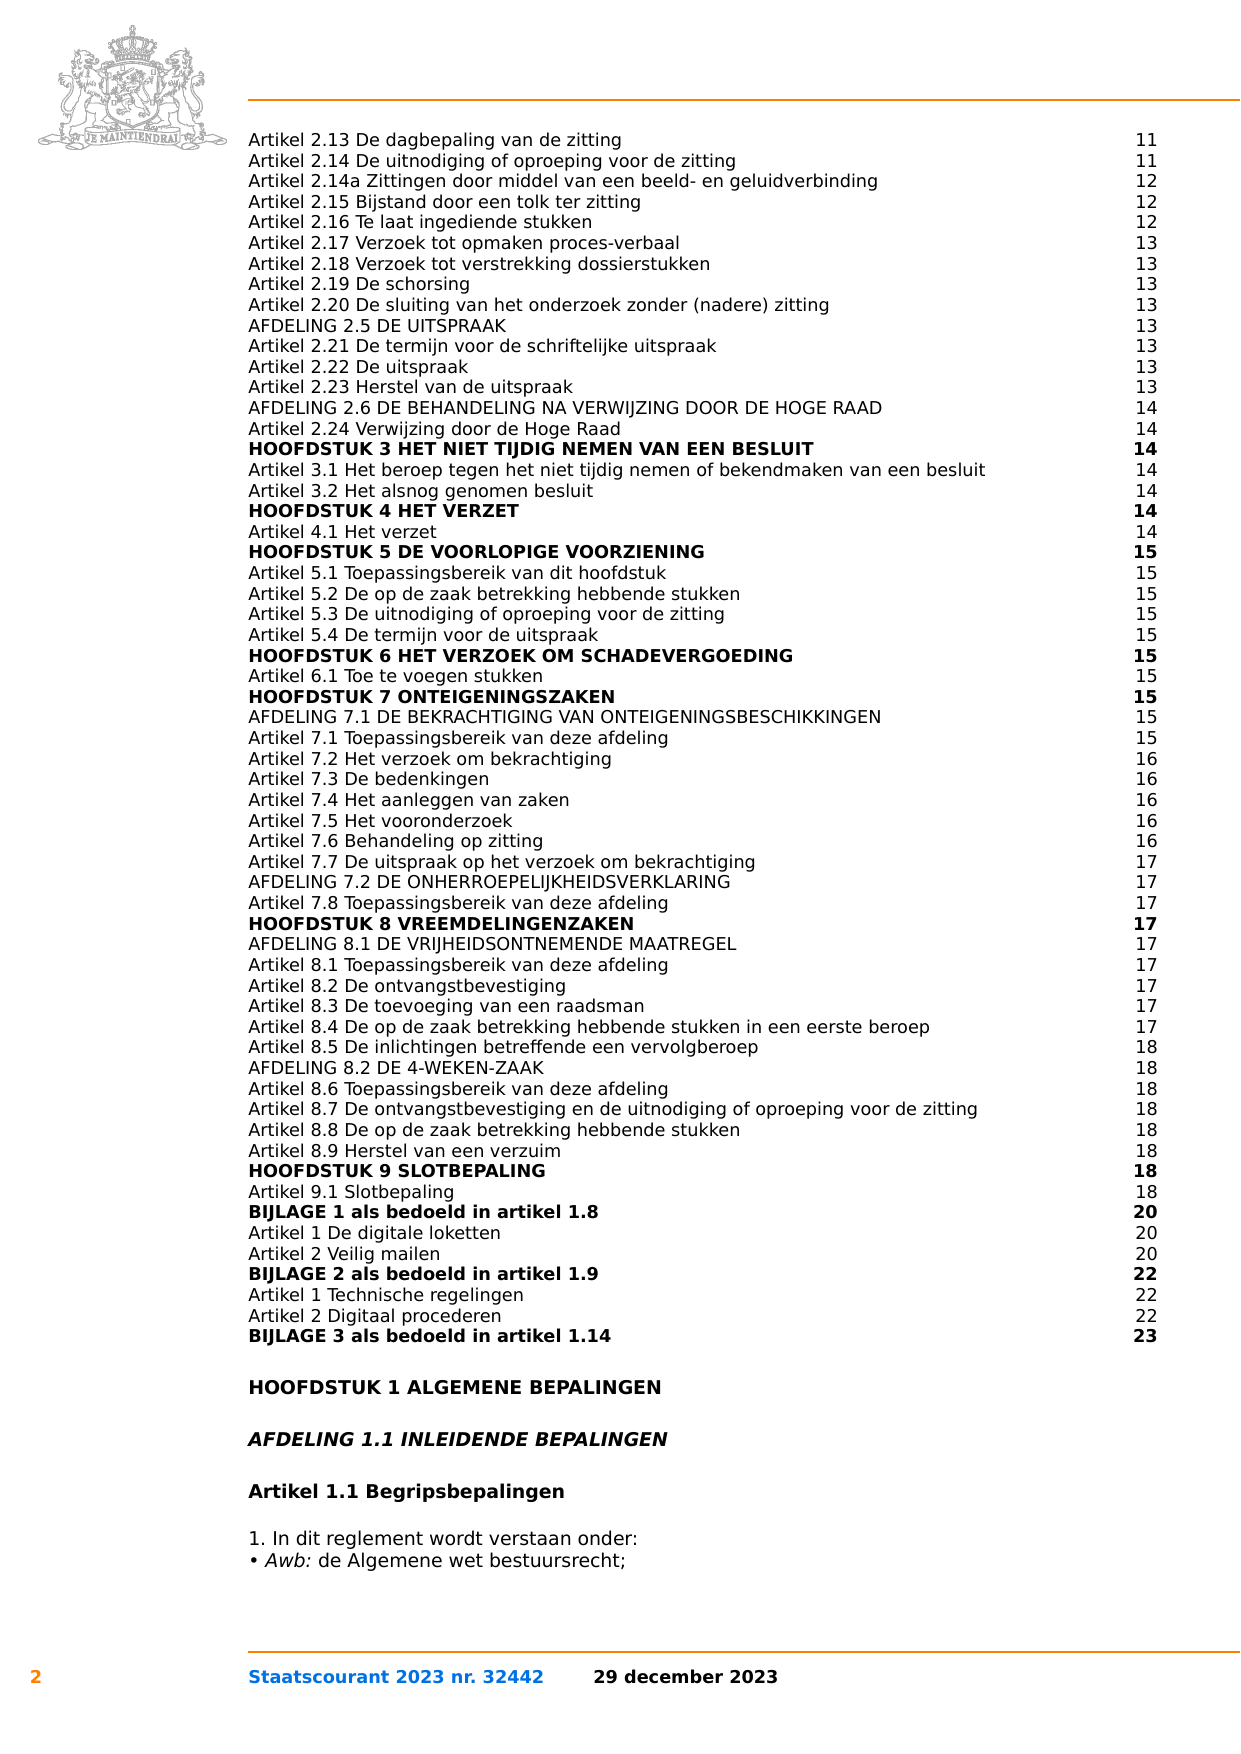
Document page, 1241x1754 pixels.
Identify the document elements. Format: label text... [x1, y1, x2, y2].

table_cell 17 [986, 934, 1163, 955]
table_cell 18 [986, 1141, 1163, 1161]
table_cell AFDELING 7.1 DE BEKRACHTIGING VAN ONTEIGENINGSBESCHIKKINGEN [248, 708, 986, 728]
table_cell 14 [986, 460, 1163, 481]
table_cell Artikel 3.2 Het alsnog genomen besluit [248, 481, 986, 501]
table_cell 22 [986, 1306, 1163, 1326]
table_cell Artikel 7.3 De bedenkingen [248, 769, 986, 790]
table_cell BIJLAGE 1 als bedoeld in artikel 1.8 [248, 1203, 986, 1223]
picture [38, 25, 227, 150]
table_cell Artikel 2.20 De sluiting van het onderzoek zonder (nadere) zitting [248, 295, 986, 316]
table_cell Artikel 2 Veilig mailen [248, 1244, 986, 1264]
table_cell 12 [986, 192, 1163, 212]
table_cell 17 [986, 976, 1163, 996]
table_cell Artikel 4.1 Het verzet [248, 522, 986, 542]
table_cell 22 [986, 1264, 1163, 1285]
table_cell 13 [986, 378, 1163, 398]
table_cell Artikel 8.8 De op de zaak betrekking hebbende stukken [248, 1120, 986, 1141]
table_cell 13 [986, 316, 1163, 336]
table_cell Artikel 8.9 Herstel van een verzuim [248, 1141, 986, 1161]
table_cell Artikel 2.15 Bijstand door een tolk ter zitting [248, 192, 986, 212]
table_cell AFDELING 8.2 DE 4-WEKEN-ZAAK [248, 1058, 986, 1079]
table_cell 23 [986, 1326, 1163, 1347]
table_cell Artikel 8.7 De ontvangstbevestiging en de uitnodiging of oproeping voor de zitting [248, 1099, 986, 1120]
table_cell Artikel 1 De digitale loketten [248, 1223, 986, 1244]
table_cell Artikel 8.3 De toevoeging van een raadsman [248, 996, 986, 1017]
table_cell BIJLAGE 2 als bedoeld in artikel 1.9 [248, 1264, 986, 1285]
table_cell 18 [986, 1079, 1163, 1099]
table_cell 18 [986, 1038, 1163, 1058]
table_cell 13 [986, 274, 1163, 295]
table_cell 17 [986, 893, 1163, 914]
table_cell Artikel 2.17 Verzoek tot opmaken proces-verbaal [248, 233, 986, 254]
table_cell 15 [986, 728, 1163, 749]
table_cell AFDELING 7.2 DE ONHERROEPELIJKHEIDSVERKLARING [248, 873, 986, 893]
table_cell 15 [986, 687, 1163, 707]
table_cell AFDELING 2.5 DE UITSPRAAK [248, 316, 986, 336]
table_cell 20 [986, 1223, 1163, 1244]
subtitle AFDELING 1.1 INLEIDENDE BEPALINGEN [248, 1429, 1163, 1451]
table_cell 17 [986, 1017, 1163, 1037]
table_cell HOOFDSTUK 7 ONTEIGENINGSZAKEN [248, 687, 986, 707]
table_cell 11 [986, 151, 1163, 171]
subtitle Artikel 1.1 Begripsbepalingen [248, 1481, 1163, 1503]
table_cell 16 [986, 769, 1163, 790]
table_cell 14 [986, 481, 1163, 501]
table_cell Artikel 8.5 De inlichtingen betreffende een vervolgberoep [248, 1038, 986, 1058]
table_cell 16 [986, 811, 1163, 831]
table_cell Artikel 1 Technische regelingen [248, 1285, 986, 1306]
table_cell 15 [986, 708, 1163, 728]
text 1. In dit reglement wordt verstaan onder: [248, 1528, 1163, 1550]
table_cell Artikel 5.2 De op de zaak betrekking hebbende stukken [248, 584, 986, 604]
table_cell HOOFDSTUK 4 HET VERZET [248, 501, 986, 522]
table_cell Artikel 2.13 De dagbepaling van de zitting [248, 130, 986, 151]
table_cell 14 [986, 439, 1163, 460]
table_cell 15 [986, 666, 1163, 687]
table_cell 14 [986, 522, 1163, 542]
subtitle HOOFDSTUK 1 ALGEMENE BEPALINGEN [248, 1377, 1163, 1399]
table_cell 16 [986, 831, 1163, 852]
table_cell Artikel 8.6 Toepassingsbereik van deze afdeling [248, 1079, 986, 1099]
table_cell Artikel 8.1 Toepassingsbereik van deze afdeling [248, 955, 986, 976]
table_cell 17 [986, 914, 1163, 934]
table_cell 15 [986, 604, 1163, 625]
table_cell HOOFDSTUK 3 HET NIET TIJDIG NEMEN VAN EEN BESLUIT [248, 439, 986, 460]
table_cell 13 [986, 336, 1163, 357]
table_cell Artikel 7.2 Het verzoek om bekrachtiging [248, 749, 986, 769]
table_cell 12 [986, 213, 1163, 233]
table_cell 13 [986, 254, 1163, 274]
table_cell Artikel 2.14a Zittingen door middel van een beeld- en geluidverbinding [248, 171, 986, 192]
table_cell HOOFDSTUK 9 SLOTBEPALING [248, 1161, 986, 1182]
table_cell 11 [986, 130, 1163, 151]
table_cell Artikel 2.14 De uitnodiging of oproeping voor de zitting [248, 151, 986, 171]
table_cell 15 [986, 625, 1163, 646]
table_cell 17 [986, 873, 1163, 893]
table_cell Artikel 2 Digitaal procederen [248, 1306, 986, 1326]
table_cell 15 [986, 584, 1163, 604]
table_cell 16 [986, 749, 1163, 769]
table_cell 14 [986, 419, 1163, 439]
table_cell 18 [986, 1058, 1163, 1079]
table_cell Artikel 7.6 Behandeling op zitting [248, 831, 986, 852]
table_cell AFDELING 8.1 DE VRIJHEIDSONTNEMENDE MAATREGEL [248, 934, 986, 955]
table_cell 22 [986, 1285, 1163, 1306]
table_cell Artikel 8.2 De ontvangstbevestiging [248, 976, 986, 996]
table_cell Artikel 7.7 De uitspraak op het verzoek om bekrachtiging [248, 852, 986, 872]
table_cell Artikel 5.3 De uitnodiging of oproeping voor de zitting [248, 604, 986, 625]
table_cell Artikel 2.23 Herstel van de uitspraak [248, 378, 986, 398]
table_cell Artikel 2.21 De termijn voor de schriftelijke uitspraak [248, 336, 986, 357]
table_cell Artikel 5.1 Toepassingsbereik van dit hoofdstuk [248, 563, 986, 584]
table_cell HOOFDSTUK 8 VREEMDELINGENZAKEN [248, 914, 986, 934]
table_cell Artikel 2.24 Verwijzing door de Hoge Raad [248, 419, 986, 439]
table_cell 18 [986, 1182, 1163, 1202]
table_cell 13 [986, 295, 1163, 316]
table_cell 18 [986, 1099, 1163, 1120]
table_cell Artikel 8.4 De op de zaak betrekking hebbende stukken in een eerste beroep [248, 1017, 986, 1037]
table_cell Artikel 7.5 Het vooronderzoek [248, 811, 986, 831]
table_cell BIJLAGE 3 als bedoeld in artikel 1.14 [248, 1326, 986, 1347]
text • Awb: de Algemene wet bestuursrecht; [248, 1550, 1163, 1572]
table_cell AFDELING 2.6 DE BEHANDELING NA VERWIJZING DOOR DE HOGE RAAD [248, 398, 986, 419]
table_cell Artikel 7.4 Het aanleggen van zaken [248, 790, 986, 811]
table_cell 15 [986, 543, 1163, 563]
table_cell Artikel 5.4 De termijn voor de uitspraak [248, 625, 986, 646]
table_cell Artikel 2.22 De uitspraak [248, 357, 986, 377]
table_cell Artikel 2.16 Te laat ingediende stukken [248, 213, 986, 233]
table_cell 15 [986, 563, 1163, 584]
table_cell Artikel 3.1 Het beroep tegen het niet tijdig nemen of bekendmaken van een besluit [248, 460, 986, 481]
table_cell Artikel 7.1 Toepassingsbereik van deze afdeling [248, 728, 986, 749]
table_cell 20 [986, 1244, 1163, 1264]
table_cell 16 [986, 790, 1163, 811]
table_cell 14 [986, 398, 1163, 419]
table_cell HOOFDSTUK 5 DE VOORLOPIGE VOORZIENING [248, 543, 986, 563]
table_cell 14 [986, 501, 1163, 522]
table_cell 15 [986, 646, 1163, 666]
table_cell 13 [986, 233, 1163, 254]
table_cell 17 [986, 852, 1163, 872]
table_cell 18 [986, 1161, 1163, 1182]
table_cell Artikel 2.19 De schorsing [248, 274, 986, 295]
table_cell 13 [986, 357, 1163, 377]
table_cell Artikel 6.1 Toe te voegen stukken [248, 666, 986, 687]
table_cell 17 [986, 996, 1163, 1017]
table_cell Artikel 2.18 Verzoek tot verstrekking dossierstukken [248, 254, 986, 274]
table_cell HOOFDSTUK 6 HET VERZOEK OM SCHADEVERGOEDING [248, 646, 986, 666]
table_cell Artikel 9.1 Slotbepaling [248, 1182, 986, 1202]
table_cell 20 [986, 1203, 1163, 1223]
table_cell 18 [986, 1120, 1163, 1141]
table_cell Artikel 7.8 Toepassingsbereik van deze afdeling [248, 893, 986, 914]
table_cell 12 [986, 171, 1163, 192]
table_cell 17 [986, 955, 1163, 976]
